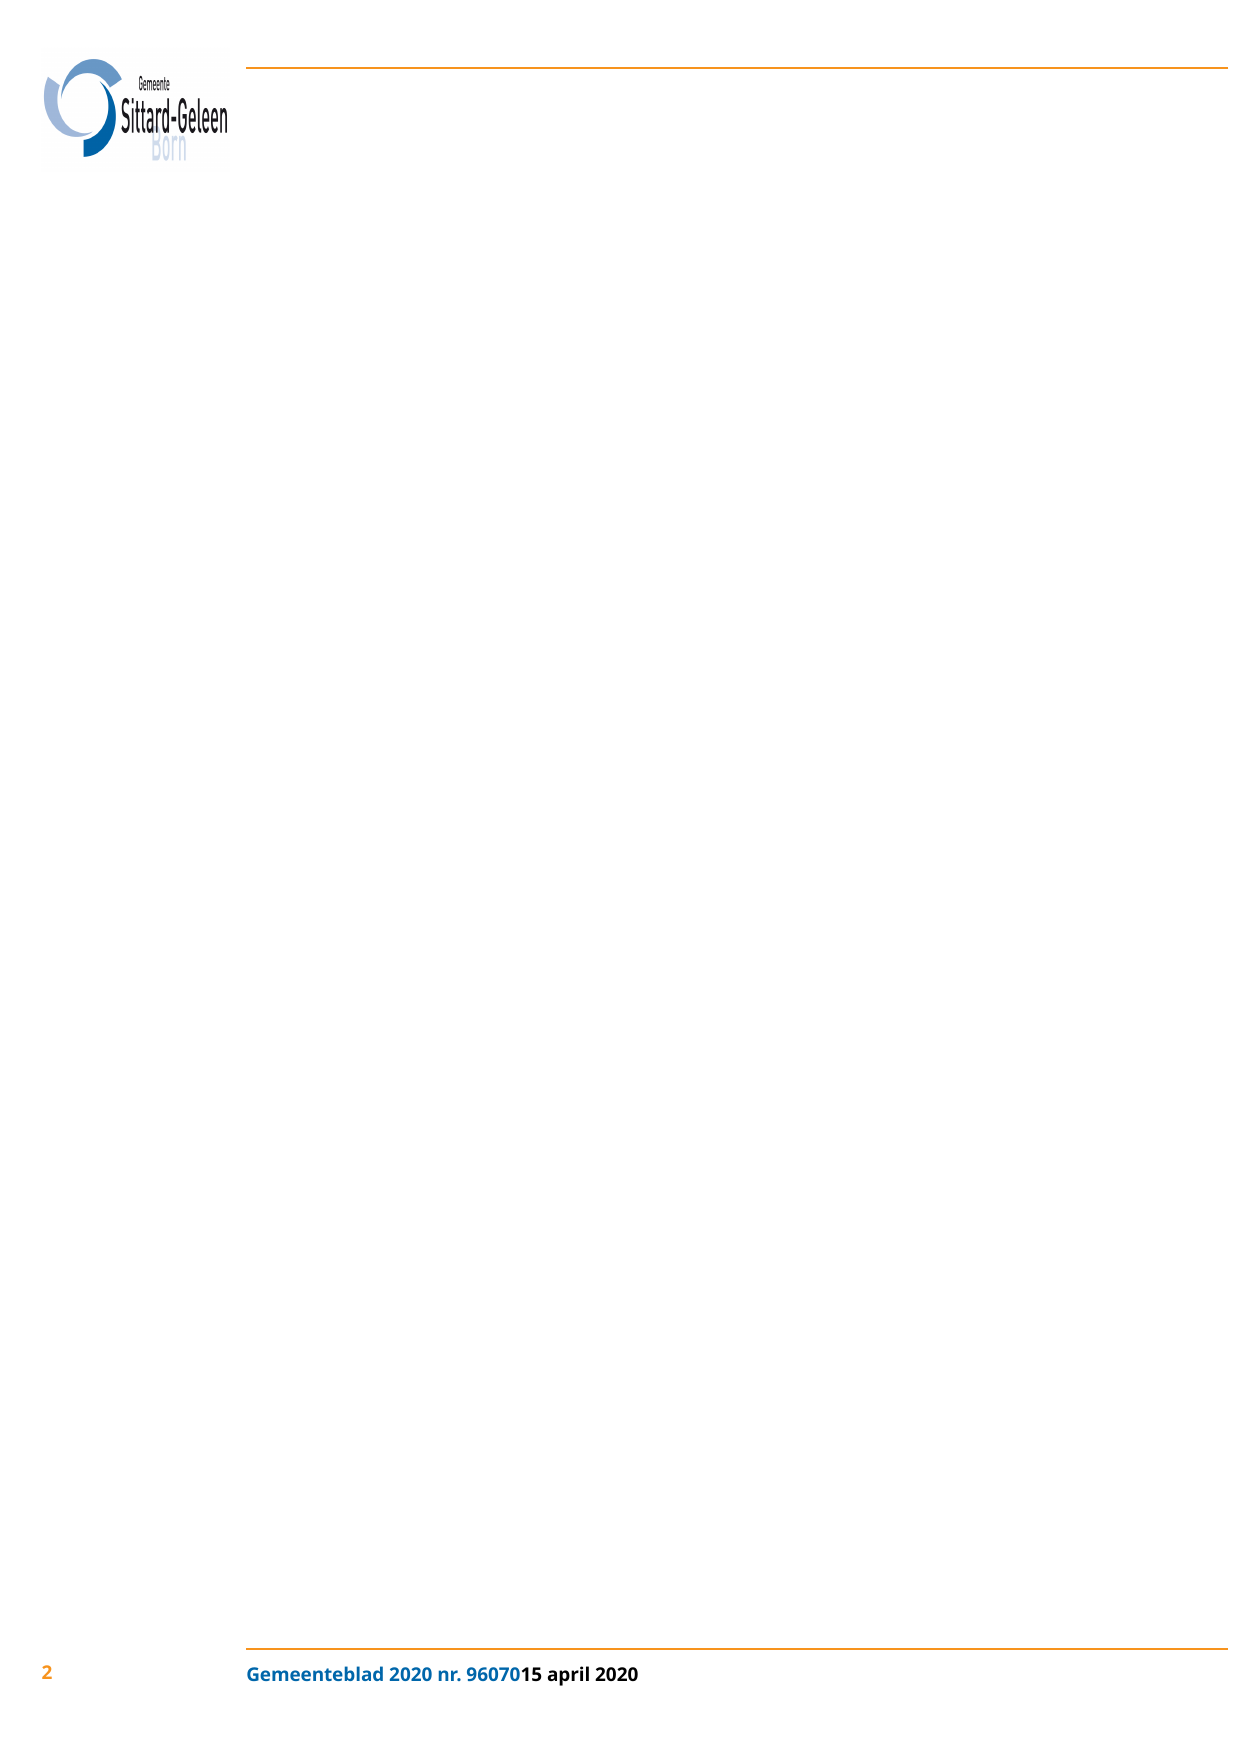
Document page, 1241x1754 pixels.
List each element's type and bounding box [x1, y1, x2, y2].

picture [41, 47, 231, 172]
